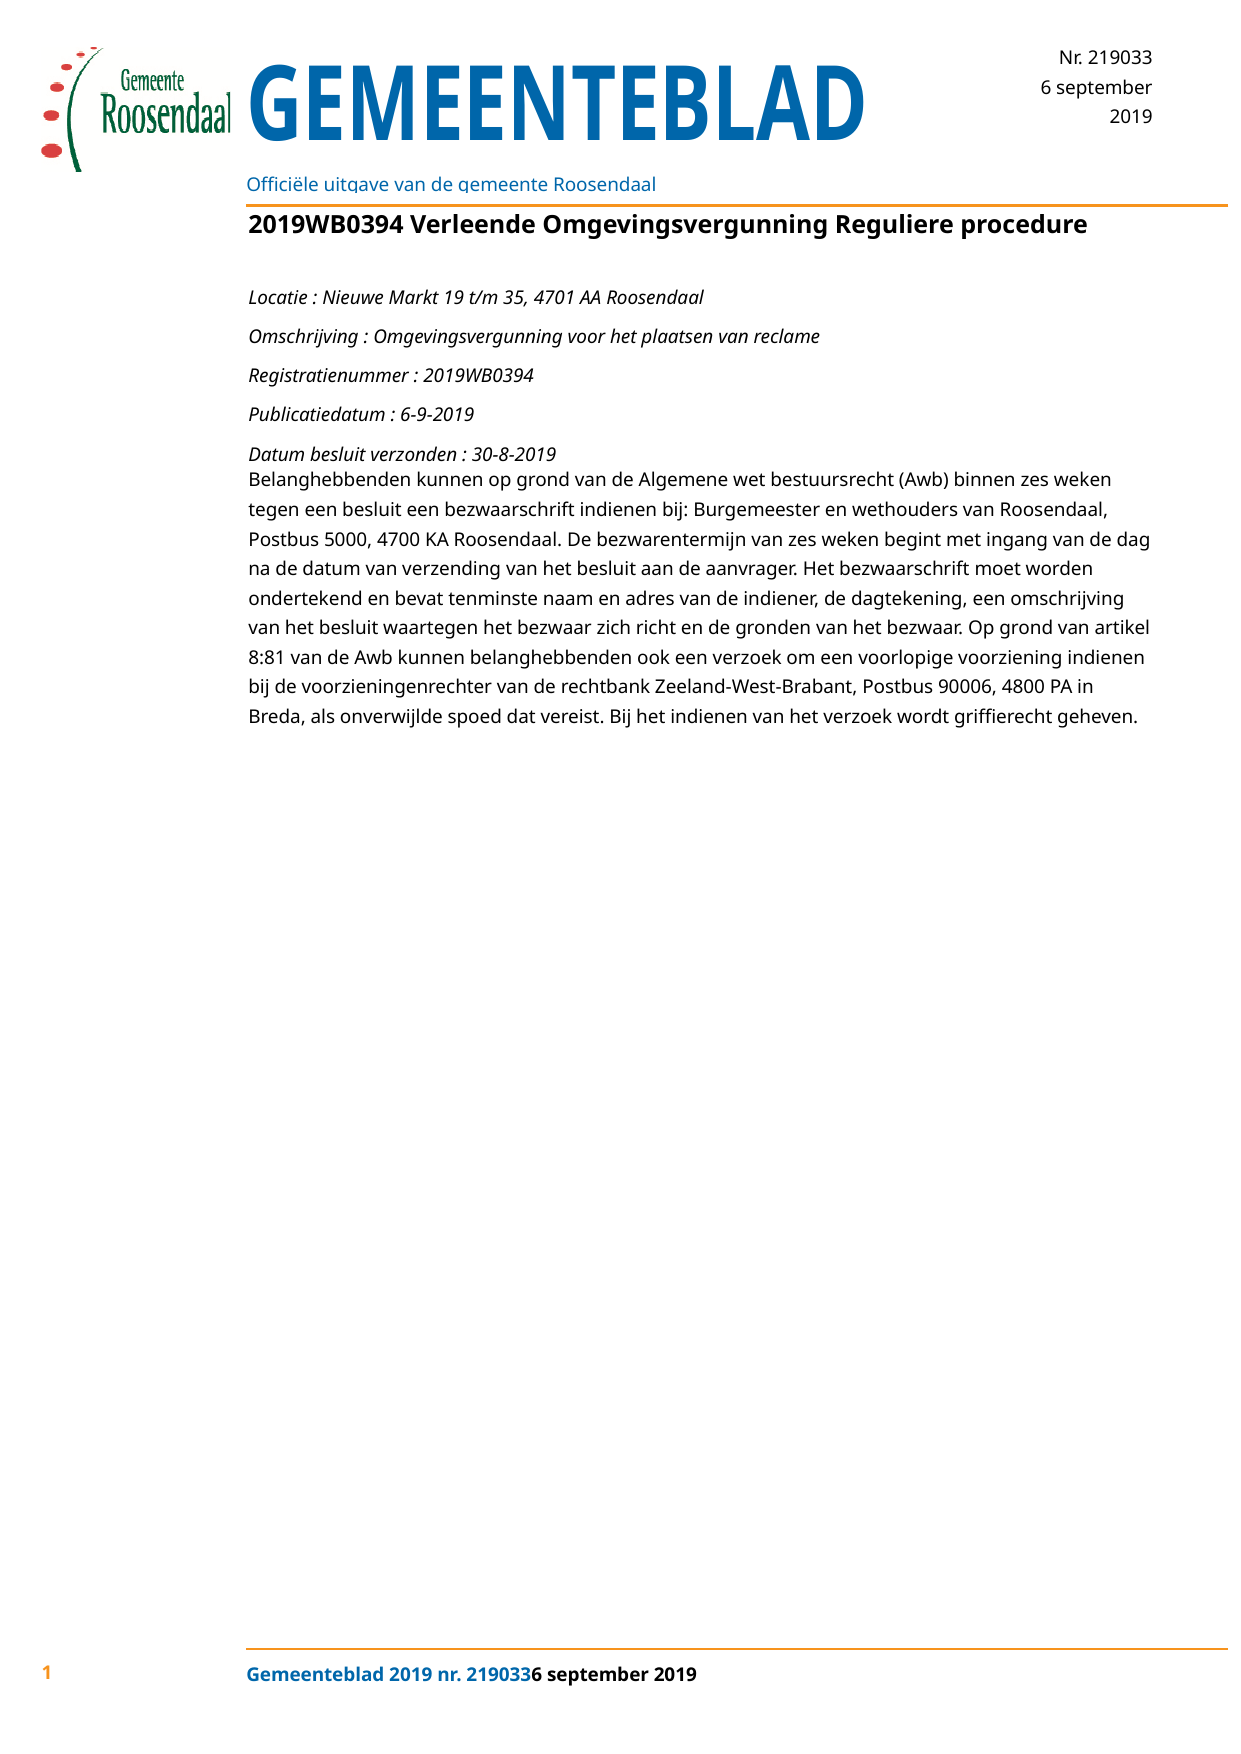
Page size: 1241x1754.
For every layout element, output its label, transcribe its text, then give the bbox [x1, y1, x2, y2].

text Omschrijving : Omgevingsvergunning voor het plaatsen van reclame [248, 323, 1152, 349]
text Registratienummer : 2019WB0394 [248, 362, 1152, 388]
picture [41, 47, 231, 172]
text Locatie : Nieuwe Markt 19 t/m 35, 4701 AA Roosendaal [248, 284, 1152, 309]
text Publicatiedatum : 6-9-2019 [248, 402, 1152, 427]
text Datum besluit verzonden : 30-8-2019 [248, 441, 1152, 467]
text Belanghebbenden kunnen op grond van de Algemene wet bestuursrecht (Awb) binnen zes weken tegen een besluit een bezwaarschrift indienen bij: Burgemeester en wethouders van Roosendaal, Postbus 5000, 4700 KA Roosendaal. De bezwarentermijn van zes weken begint met ingang van de dag na de datum van verzending van het besluit aan de aanvrager. Het bezwaarschrift moet worden ondertekend en bevat tenminste naam en adres van de indiener, de dagtekening, een omschrijving van het besluit waartegen het bezwaar zich richt en de gronden van het bezwaar. Op grond van artikel 8:81 van de Awb kunnen belanghebbenden ook een verzoek om een voorlopige voorziening indienen bij de voorzieningenrechter van de rechtbank Zeeland-West-Brabant, Postbus 90006, 4800 PA in Breda, als onverwijlde spoed dat vereist. Bij het indienen van het verzoek wordt griffierecht geheven. [248, 467, 1152, 729]
text 2019WB0394 Verleende Omgevingsvergunning Reguliere procedure [248, 207, 1152, 241]
